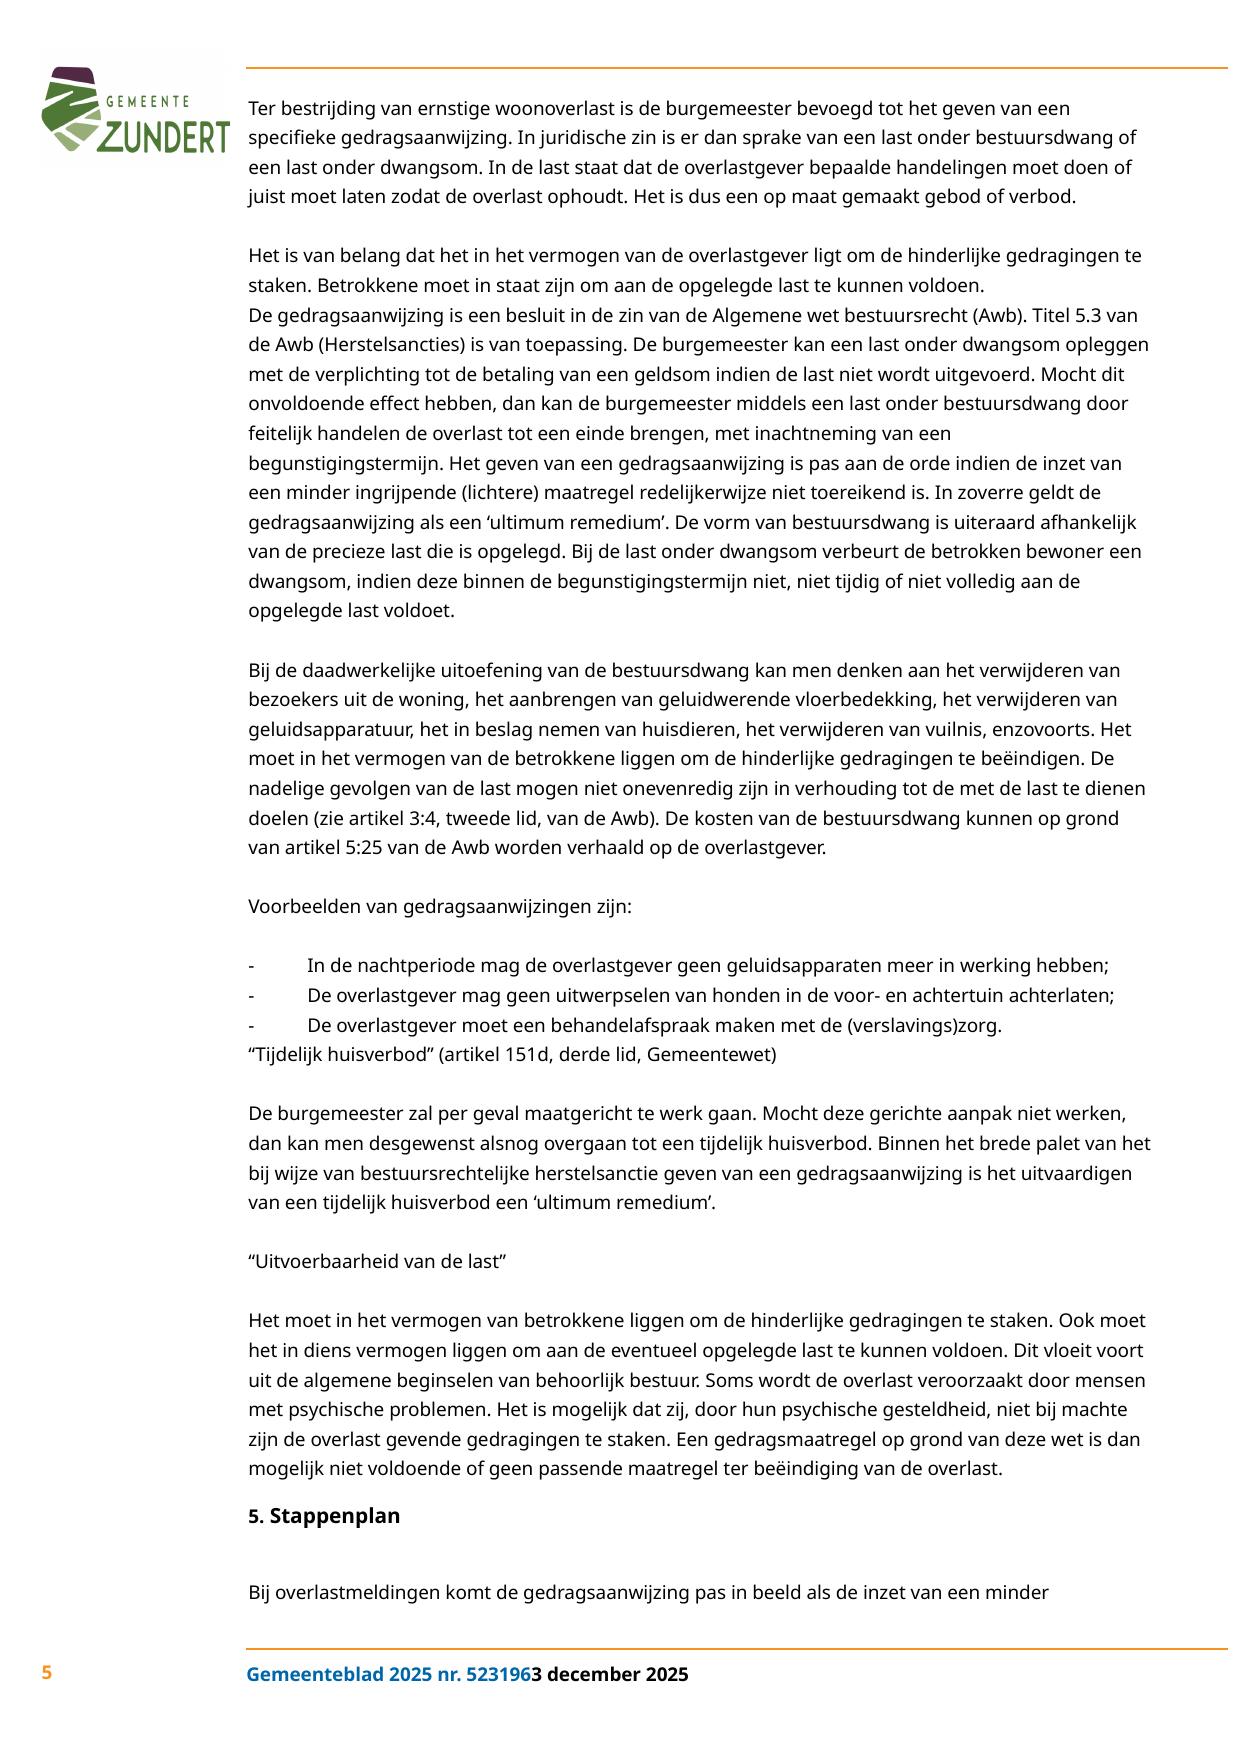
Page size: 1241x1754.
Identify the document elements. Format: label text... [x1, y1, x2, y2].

picture [41, 47, 231, 172]
text “Uitvoerbaarheid van de last” [248, 1248, 1152, 1274]
list De overlastgever mag geen uitwerpselen van honden in de voor- en achtertuin achterlaten; [248, 982, 1152, 1008]
text Voorbeelden van gedragsaanwijzingen zijn: [248, 893, 1152, 919]
text Ter bestrijding van ernstige woonoverlast is de burgemeester bevoegd tot het geven van een specifieke gedragsaanwijzing. In juridische zin is er dan sprake van een last onder bestuursdwang of een last onder dwangsom. In de last staat dat de overlastgever bepaalde handelingen moet doen of juist moet laten zodat de overlast ophoudt. Het is dus een op maat gemaakt gebod of verbod. [248, 95, 1152, 209]
list In de nachtperiode mag de overlastgever geen geluidsapparaten meer in werking hebben; [248, 953, 1152, 978]
text Het moet in het vermogen van betrokkene liggen om de hinderlijke gedragingen te staken. Ook moet het in diens vermogen liggen om aan de eventueel opgelegde last te kunnen voldoen. Dit vloeit voort uit de algemene beginselen van behoorlijk bestuur. Soms wordt de overlast veroorzaakt door mensen met psychische problemen. Het is mogelijk dat zij, door hun psychische gesteldheid, niet bij machte zijn de overlast gevende gedragingen te staken. Een gedragsmaatregel op grond van deze wet is dan mogelijk niet voldoende of geen passende maatregel ter beëindiging van de overlast. [248, 1308, 1152, 1481]
text De burgemeester zal per geval maatgericht te werk gaan. Mocht deze gerichte aanpak niet werken, dan kan men desgewenst alsnog overgaan tot een tijdelijk huisverbod. Binnen het brede palet van het bij wijze van bestuursrechtelijke herstelsanctie geven van een gedragsaanwijzing is het uitvaardigen van een tijdelijk huisverbod een ‘ultimum remedium’. [248, 1101, 1152, 1215]
text Bij overlastmeldingen komt de gedragsaanwijzing pas in beeld als de inzet van een minder [248, 1579, 1152, 1605]
text Het is van belang dat het in het vermogen van de overlastgever ligt om de hinderlijke gedragingen te staken. Betrokkene moet in staat zijn om aan de opgelegde last te kunnen voldoen. [248, 243, 1152, 298]
text Bij de daadwerkelijke uitoefening van de bestuursdwang kan men denken aan het verwijderen van bezoekers uit de woning, het aanbrengen van geluidwerende vloerbedekking, het verwijderen van geluidsapparatuur, het in beslag nemen van huisdieren, het verwijderen van vuilnis, enzovoorts. Het moet in het vermogen van de betrokkene liggen om de hinderlijke gedragingen te beëindigen. De nadelige gevolgen van de last mogen niet onevenredig zijn in verhouding tot de met de last te dienen doelen (zie artikel 3:4, tweede lid, van de Awb). De kosten van de bestuursdwang kunnen op grond van artikel 5:25 van de Awb worden verhaald op de overlastgever. [248, 657, 1152, 860]
text De gedragsaanwijzing is een besluit in de zin van de Algemene wet bestuursrecht (Awb). Titel 5.3 van de Awb (Herstelsancties) is van toepassing. De burgemeester kan een last onder dwangsom opleggen met de verplichting tot de betaling van een geldsom indien de last niet wordt uitgevoerd. Mocht dit onvoldoende effect hebben, dan kan de burgemeester middels een last onder bestuursdwang door feitelijk handelen de overlast tot een einde brengen, met inachtneming van een begunstigingstermijn. Het geven van een gedragsaanwijzing is pas aan de orde indien de inzet van een minder ingrijpende (lichtere) maatregel redelijkerwijze niet toereikend is. In zoverre geldt de gedragsaanwijzing als een ‘ultimum remedium’. De vorm van bestuursdwang is uiteraard afhankelijk van de precieze last die is opgelegd. Bij de last onder dwangsom verbeurt de betrokken bewoner een dwangsom, indien deze binnen de begunstigingstermijn niet, niet tijdig of niet volledig aan de opgelegde last voldoet. [248, 302, 1152, 623]
text “Tijdelijk huisverbod” (artikel 151d, derde lid, Gemeentewet) [248, 1041, 1152, 1067]
list De overlastgever moet een behandelafspraak maken met de (verslavings)zorg. [248, 1012, 1152, 1038]
text 5. Stappenplan [248, 1501, 1152, 1530]
